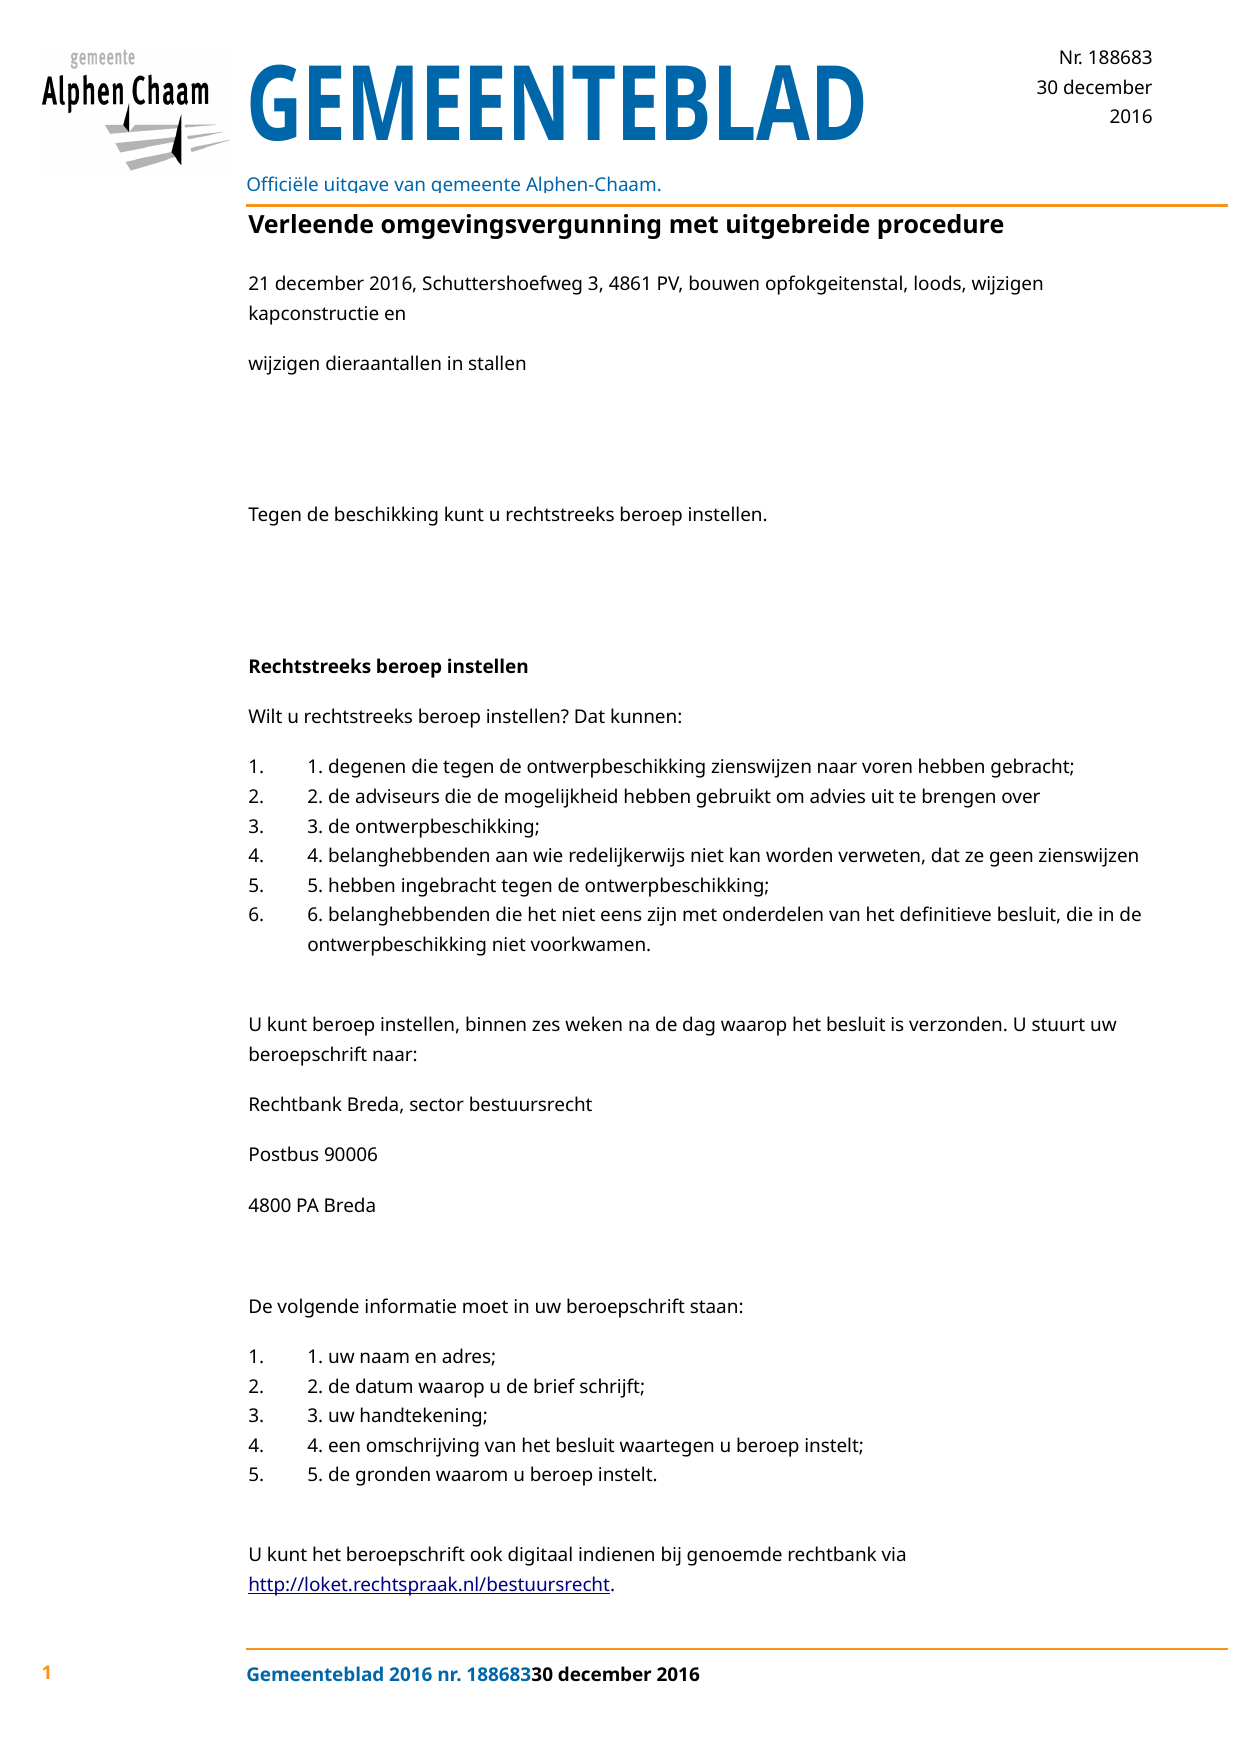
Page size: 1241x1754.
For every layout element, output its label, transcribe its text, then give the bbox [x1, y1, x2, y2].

text De volgende informatie moet in uw beroepschrift staan: [248, 1293, 1152, 1318]
text Verleende omgevingsvergunning met uitgebreide procedure [248, 207, 1152, 241]
list 3. de ontwerpbeschikking; [248, 813, 1152, 838]
text 21 december 2016, Schuttershoefweg 3, 4861 PV, bouwen opfokgeitenstal, loods, wijzigen kapconstructie en [248, 270, 1152, 326]
text U kunt beroep instellen, binnen zes weken na de dag waarop het besluit is verzonden. U stuurt uw beroepschrift naar: [248, 1011, 1152, 1066]
text U kunt het beroepschrift ook digitaal indienen bij genoemde rechtbank via http://loket.rechtspraak.nl/bestuursrecht. [248, 1542, 1152, 1597]
list 6. belanghebbenden die het niet eens zijn met onderdelen van het definitieve besluit, die in de ontwerpbeschikking niet voorkwamen. [248, 902, 1152, 957]
text Rechtstreeks beroep instellen [248, 653, 1152, 678]
text Rechtbank Breda, sector bestuursrecht [248, 1091, 1152, 1117]
text Wilt u rechtstreeks beroep instellen? Dat kunnen: [248, 703, 1152, 729]
list 5. de gronden waarom u beroep instelt. [248, 1462, 1152, 1487]
list 4. belanghebbenden aan wie redelijkerwijs niet kan worden verweten, dat ze geen zienswijzen [248, 842, 1152, 868]
list 5. hebben ingebracht tegen de ontwerpbeschikking; [248, 872, 1152, 898]
list 1. degenen die tegen de ontwerpbeschikking zienswijzen naar voren hebben gebracht; [248, 754, 1152, 779]
text wijzigen dieraantallen in stallen [248, 350, 1152, 376]
list 2. de datum waarop u de brief schrijft; [248, 1373, 1152, 1398]
text 4800 PA Breda [248, 1192, 1152, 1218]
list 3. uw handtekening; [248, 1402, 1152, 1428]
text Tegen de beschikking kunt u rechtstreeks beroep instellen. [248, 502, 1152, 527]
list 2. de adviseurs die de mogelijkheid hebben gebruikt om advies uit te brengen over [248, 783, 1152, 809]
text Postbus 90006 [248, 1142, 1152, 1167]
list 4. een omschrijving van het besluit waartegen u beroep instelt; [248, 1432, 1152, 1458]
text ­ [248, 602, 1152, 628]
list 1. uw naam en adres; [248, 1343, 1152, 1369]
picture [41, 47, 231, 172]
